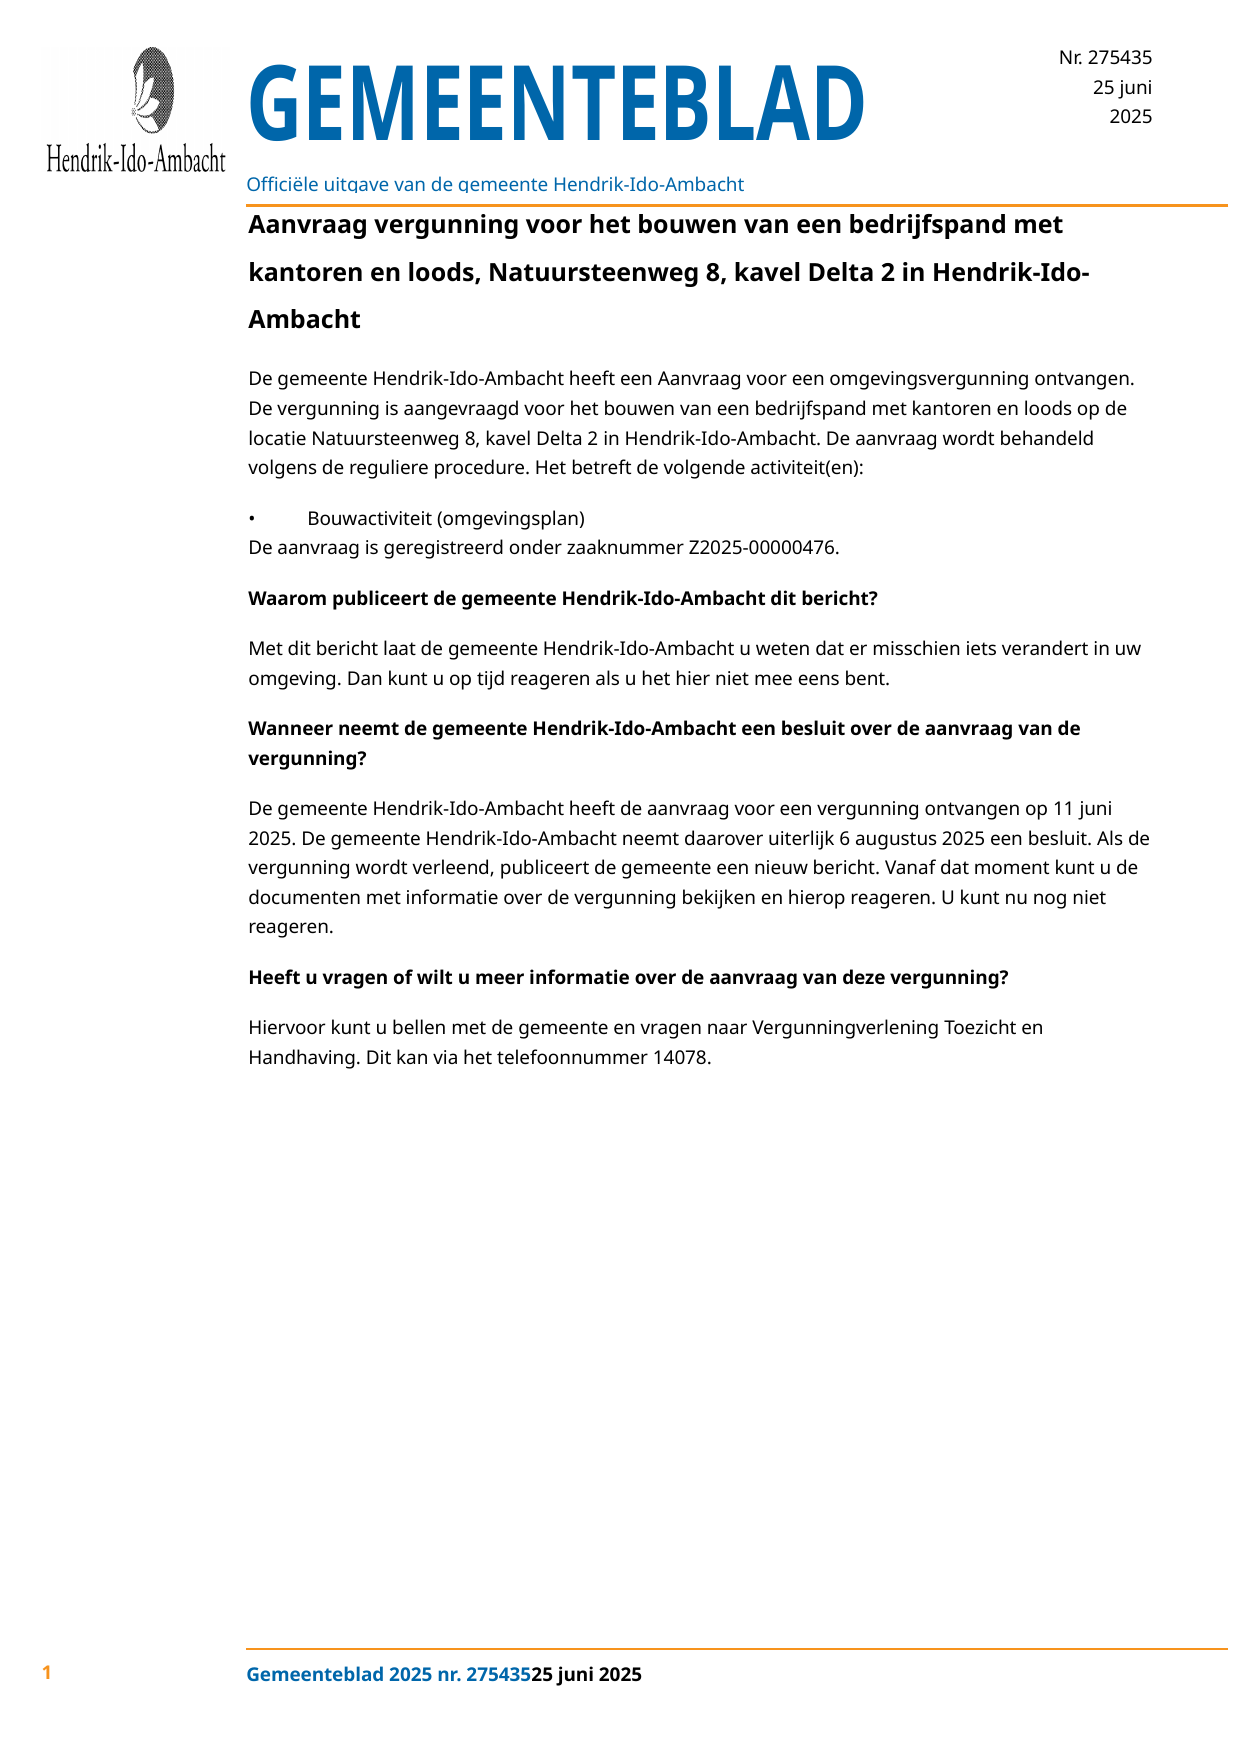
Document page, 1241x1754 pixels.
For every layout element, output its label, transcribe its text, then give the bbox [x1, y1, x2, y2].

text Aanvraag vergunning voor het bouwen van een bedrijfspand met kantoren en loods, Natuursteenweg 8, kavel Delta 2 in Hendrik-Ido-Ambacht [248, 207, 1152, 336]
text De aanvraag is geregistreerd onder zaaknummer Z2025-00000476. [248, 534, 1152, 560]
text Waarom publiceert de gemeente Hendrik-Ido-Ambacht dit bericht? [248, 585, 1152, 610]
text Hiervoor kunt u bellen met de gemeente en vragen naar Vergunningverlening Toezicht en Handhaving. Dit kan via het telefoonnummer 14078. [248, 1014, 1152, 1069]
text Met dit bericht laat de gemeente Hendrik-Ido-Ambacht u weten dat er misschien iets verandert in uw omgeving. Dan kunt u op tijd reageren als u het hier niet mee eens bent. [248, 635, 1152, 690]
list Bouwactiviteit (omgevingsplan) [248, 505, 1152, 530]
picture [41, 47, 231, 172]
text De gemeente Hendrik-Ido-Ambacht heeft een Aanvraag voor een omgevingsvergunning ontvangen. De vergunning is aangevraagd voor het bouwen van een bedrijfspand met kantoren en loods op de locatie Natuursteenweg 8, kavel Delta 2 in Hendrik-Ido-Ambacht. De aanvraag wordt behandeld volgens de reguliere procedure. Het betreft de volgende activiteit(en): [248, 366, 1152, 480]
text Wanneer neemt de gemeente Hendrik-Ido-Ambacht een besluit over de aanvraag van de vergunning? [248, 715, 1152, 770]
text Heeft u vragen of wilt u meer informatie over de aanvraag van deze vergunning? [248, 964, 1152, 989]
text De gemeente Hendrik-Ido-Ambacht heeft de aanvraag voor een vergunning ontvangen op 11 juni 2025. De gemeente Hendrik-Ido-Ambacht neemt daarover uiterlijk 6 augustus 2025 een besluit. Als de vergunning wordt verleend, publiceert de gemeente een nieuw bericht. Vanaf dat moment kunt u de documenten met informatie over de vergunning bekijken en hierop reageren. U kunt nu nog niet reageren. [248, 795, 1152, 939]
